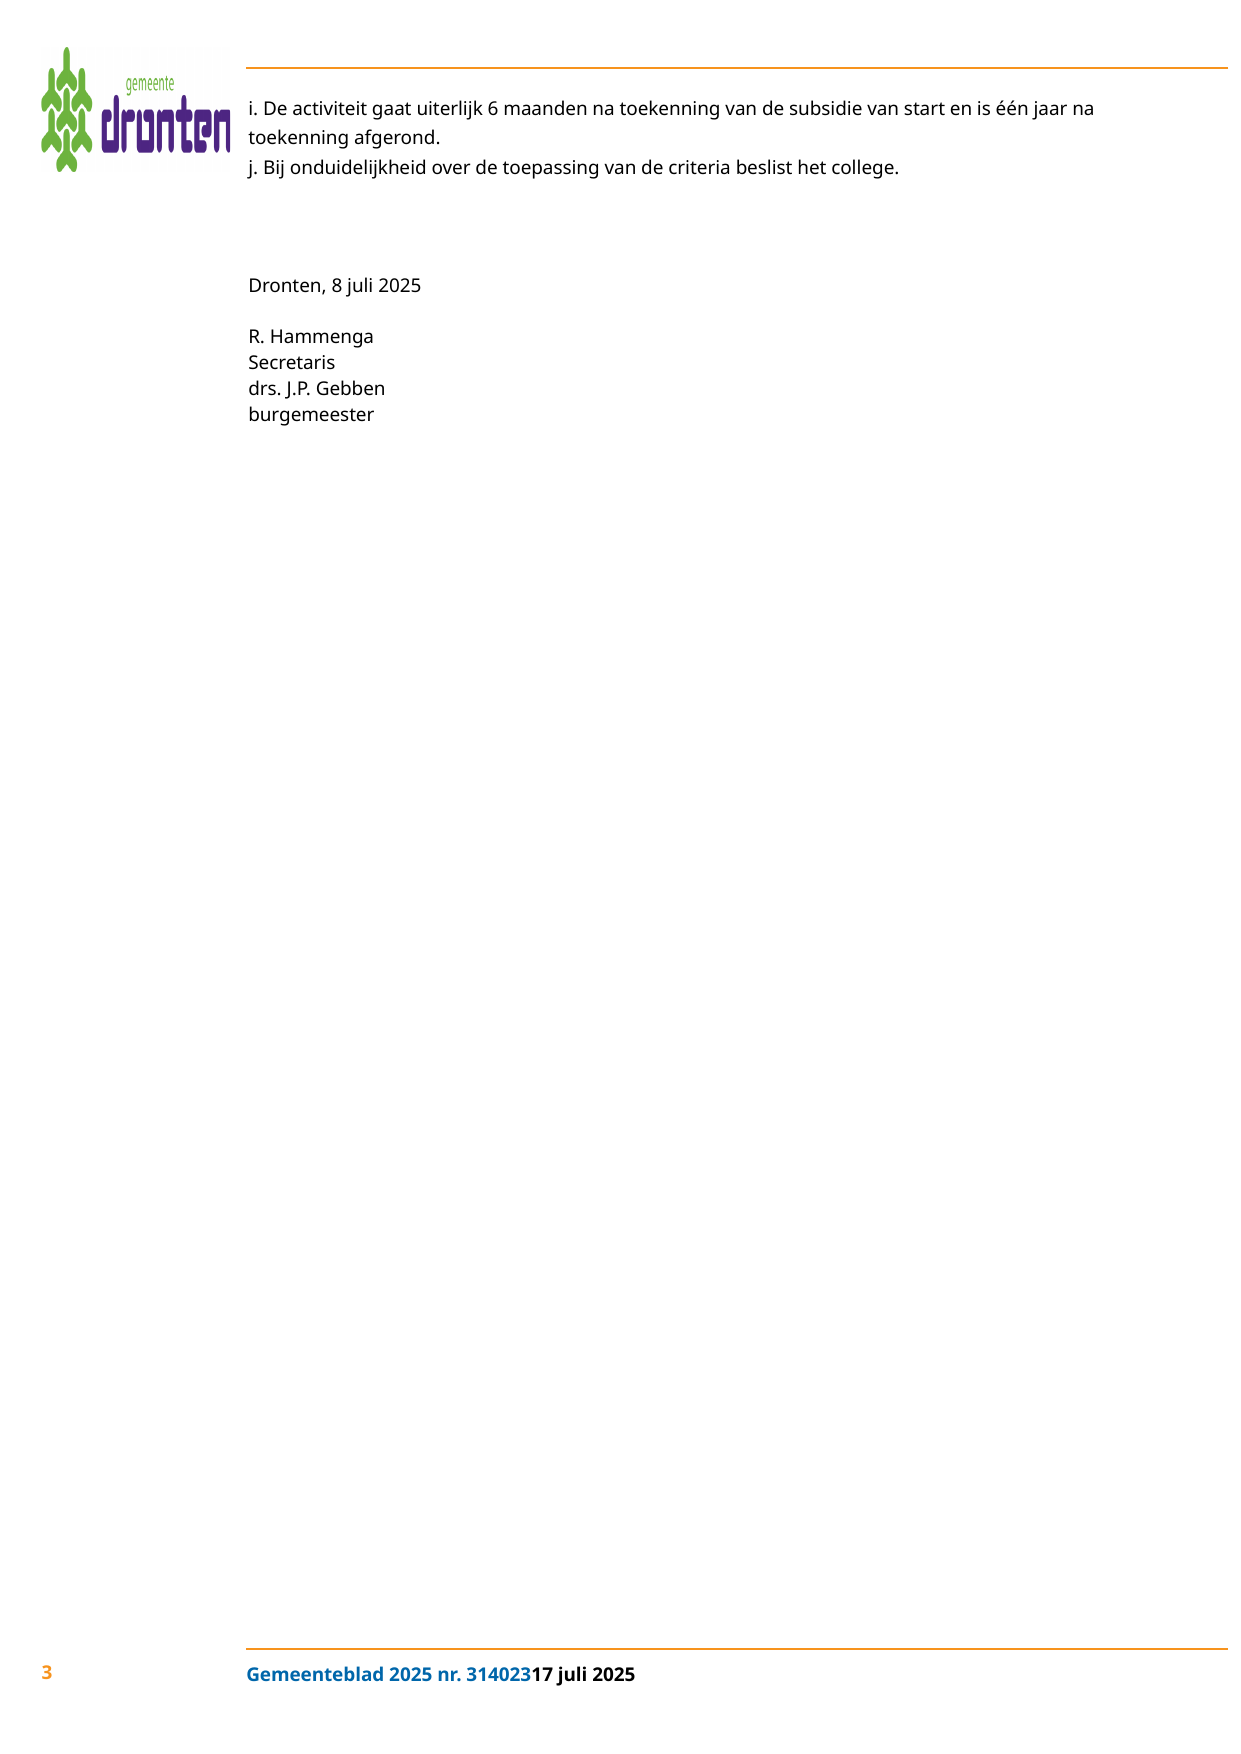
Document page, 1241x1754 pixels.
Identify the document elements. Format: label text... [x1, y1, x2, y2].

text Secretaris [248, 349, 1152, 375]
text burgemeester [248, 401, 1152, 427]
text j. Bij onduidelijkheid over de toepassing van de criteria beslist het college. [248, 154, 1152, 180]
text drs. J.P. Gebben [248, 375, 1152, 401]
text R. Hammenga [248, 324, 1152, 349]
text i. De activiteit gaat uiterlijk 6 maanden na toekenning van de subsidie van start en is één jaar na toekenning afgerond. [248, 95, 1152, 150]
text Dronten, 8 juli 2025 [248, 272, 1152, 298]
picture [41, 47, 231, 172]
